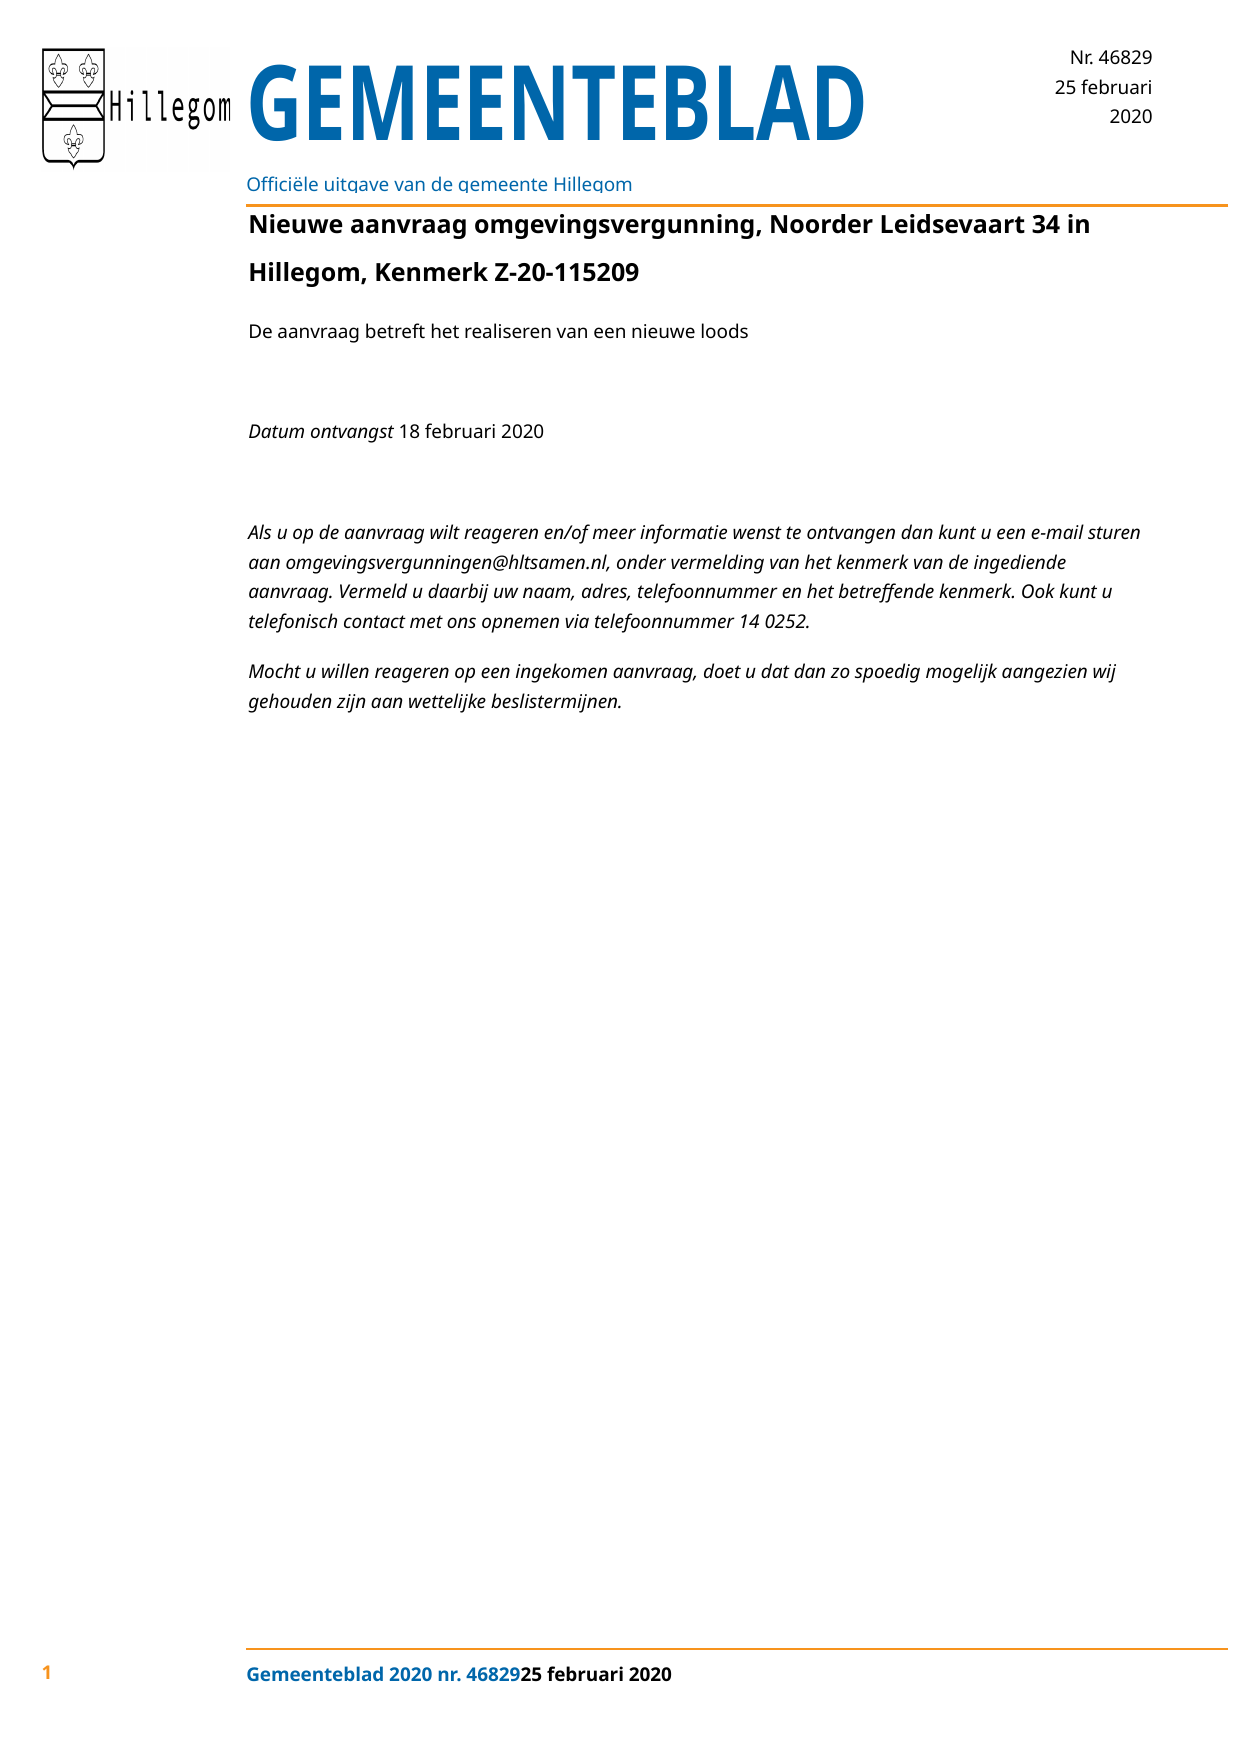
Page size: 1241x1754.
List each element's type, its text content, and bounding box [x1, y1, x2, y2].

picture [41, 47, 231, 172]
text Als u op de aanvraag wilt reageren en/of meer informatie wenst te ontvangen dan kunt u een e-mail sturen aan omgevingsvergunningen@hltsamen.nl, onder vermelding van het kenmerk van de ingediende aanvraag. Vermeld u daarbij uw naam, adres, telefoonnummer en het betreffende kenmerk. Ook kunt u telefonisch contact met ons opnemen via telefoonnummer 14 0252. [248, 519, 1152, 634]
text Nieuwe aanvraag omgevingsvergunning, Noorder Leidsevaart 34 in Hillegom, Kenmerk Z-20-115209 [248, 207, 1152, 288]
text Datum ontvangst 18 februari 2020 [248, 419, 1152, 444]
text De aanvraag betreft het realiseren van een nieuwe loods [248, 318, 1152, 344]
text Mocht u willen reageren op een ingekomen aanvraag, doet u dat dan zo spoedig mogelijk aangezien wij gehouden zijn aan wettelijke beslistermijnen. [248, 659, 1152, 714]
